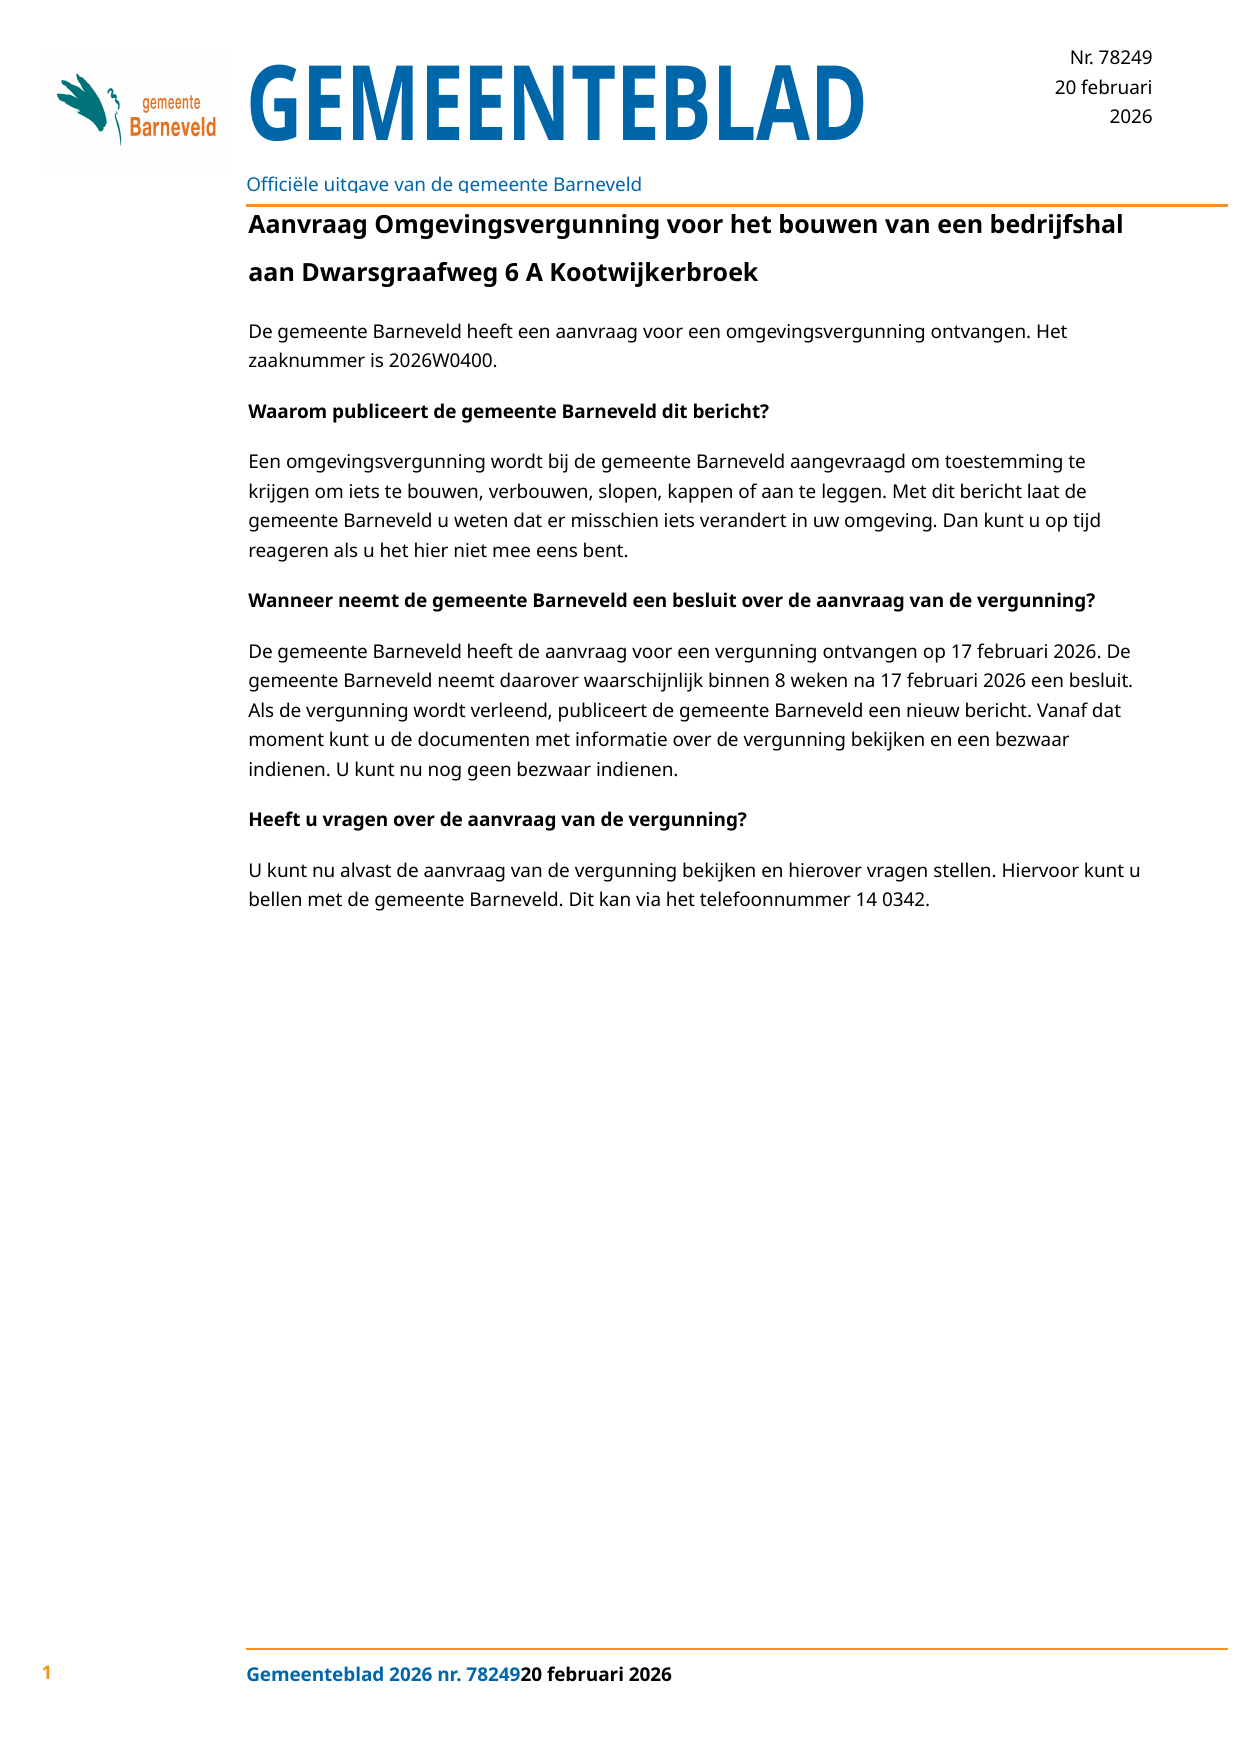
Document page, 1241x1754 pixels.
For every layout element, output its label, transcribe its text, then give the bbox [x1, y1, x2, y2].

text U kunt nu alvast de aanvraag van de vergunning bekijken en hierover vragen stellen. Hiervoor kunt u bellen met de gemeente Barneveld. Dit kan via het telefoonnummer 14 0342. [248, 857, 1152, 912]
text Een omgevingsvergunning wordt bij de gemeente Barneveld aangevraagd om toestemming te krijgen om iets te bouwen, verbouwen, slopen, kappen of aan te leggen. Met dit bericht laat de gemeente Barneveld u weten dat er misschien iets verandert in uw omgeving. Dan kunt u op tijd reageren als u het hier niet mee eens bent. [248, 448, 1152, 563]
text Heeft u vragen over de aanvraag van de vergunning? [248, 807, 1152, 832]
text Aanvraag Omgevingsvergunning voor het bouwen van een bedrijfshal aan Dwarsgraafweg 6 A Kootwijkerbroek [248, 207, 1152, 288]
text De gemeente Barneveld heeft de aanvraag voor een vergunning ontvangen op 17 februari 2026. De gemeente Barneveld neemt daarover waarschijnlijk binnen 8 weken na 17 februari 2026 een besluit. Als de vergunning wordt verleend, publiceert de gemeente Barneveld een nieuw bericht. Vanaf dat moment kunt u de documenten met informatie over de vergunning bekijken en een bezwaar indienen. U kunt nu nog geen bezwaar indienen. [248, 638, 1152, 782]
picture [41, 47, 231, 172]
text De gemeente Barneveld heeft een aanvraag voor een omgevingsvergunning ontvangen. Het zaaknummer is 2026W0400. [248, 318, 1152, 373]
text Waarom publiceert de gemeente Barneveld dit bericht? [248, 398, 1152, 424]
text Wanneer neemt de gemeente Barneveld een besluit over de aanvraag van de vergunning? [248, 587, 1152, 613]
